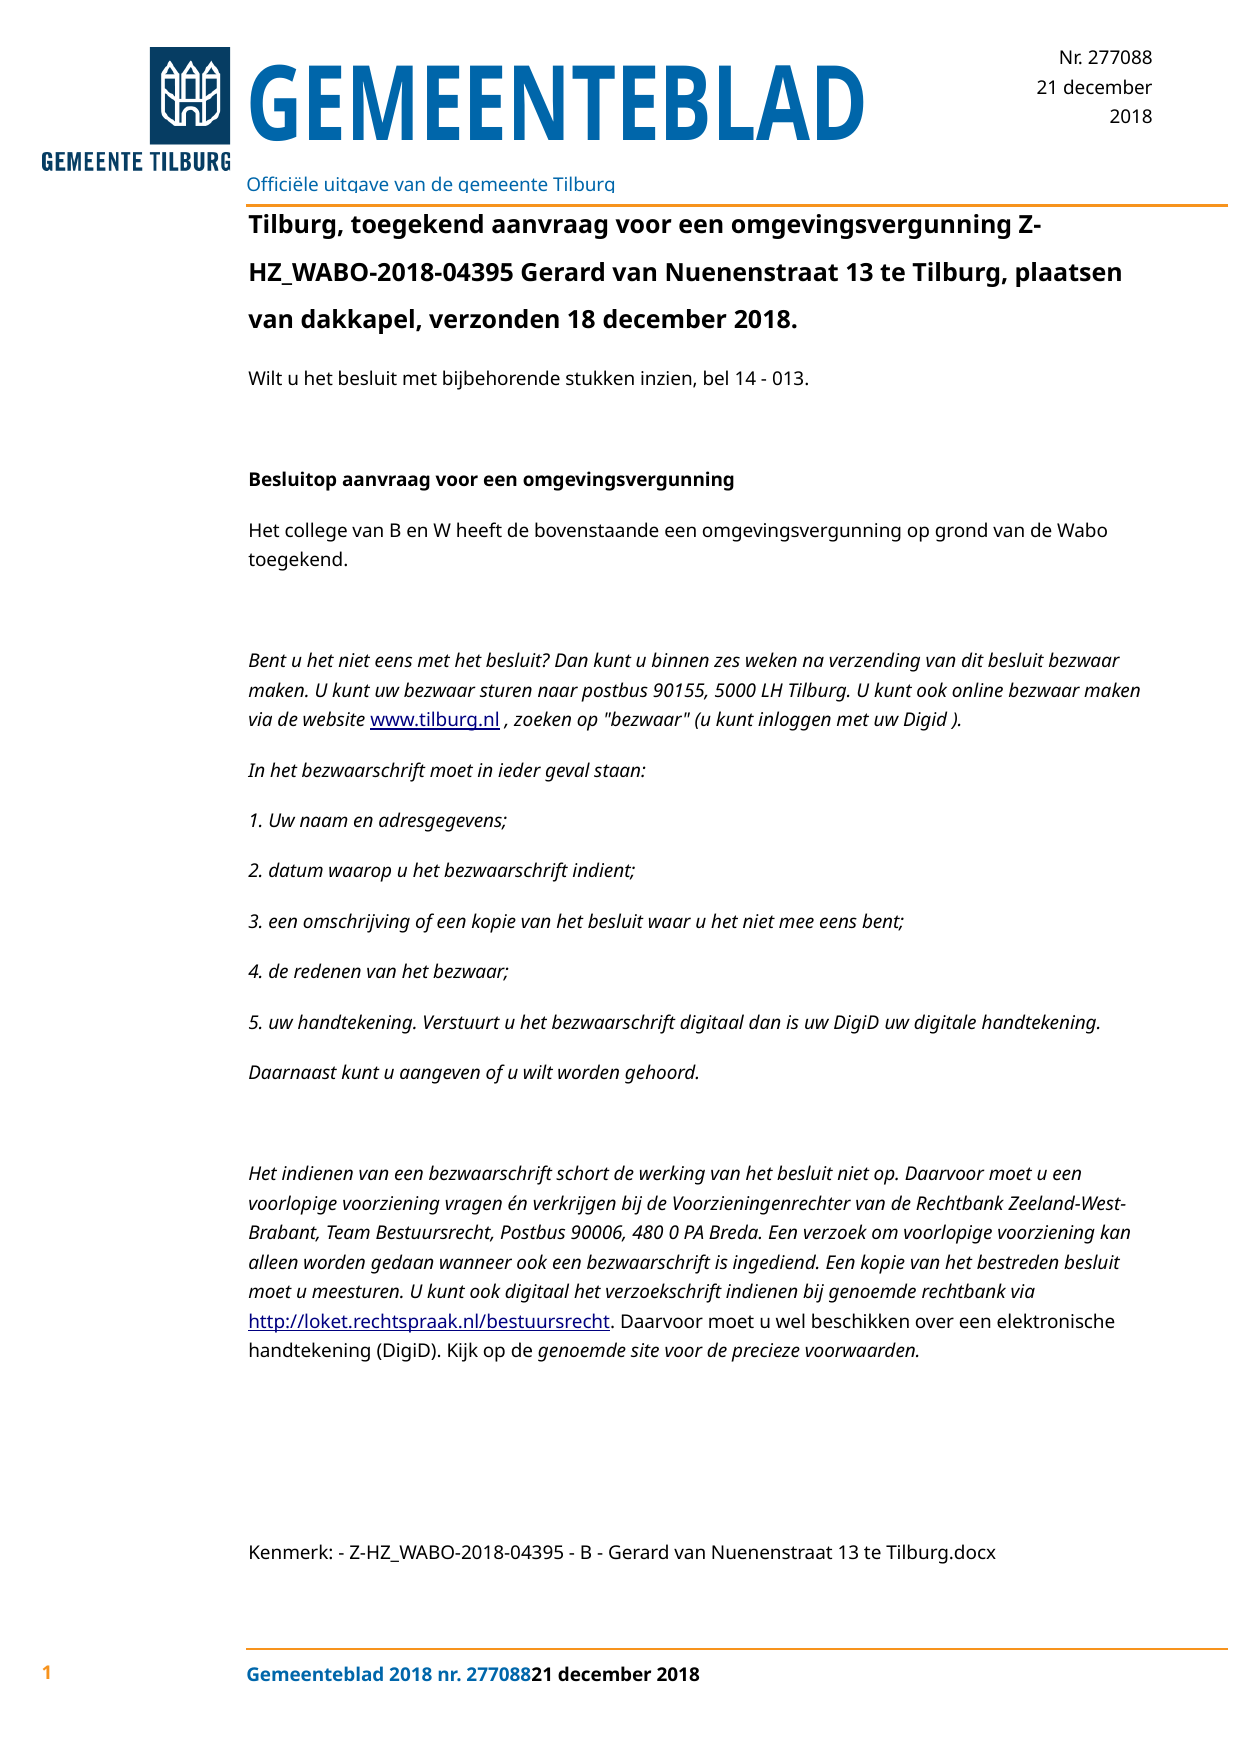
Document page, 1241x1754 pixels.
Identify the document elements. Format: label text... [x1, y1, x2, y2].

text Daarnaast kunt u aangeven of u wilt worden gehoord. [248, 1059, 1152, 1085]
text 5. uw handtekening. Verstuurt u het bezwaarschrift digitaal dan is uw DigiD uw digitale handtekening. [248, 1009, 1152, 1034]
text 4. de redenen van het bezwaar; [248, 958, 1152, 984]
text Wilt u het besluit met bijbehorende stukken inzien, bel 14 - 013. [248, 366, 1152, 391]
text Kenmerk: - Z-HZ_WABO-2018-04395 - B - Gerard van Nuenenstraat 13 te Tilburg.docx [248, 1539, 1152, 1565]
picture [41, 47, 231, 172]
text Besluitop aanvraag voor een omgevingsvergunning [248, 466, 1152, 492]
text Bent u het niet eens met het besluit? Dan kunt u binnen zes weken na verzending van dit besluit bezwaar maken. U kunt uw bezwaar sturen naar postbus 90155, 5000 LH Tilburg. U kunt ook online bezwaar maken via de website www.tilburg.nl , zoeken op "bezwaar" (u kunt inloggen met uw Digid ). [248, 647, 1152, 732]
text 1. Uw naam en adresgegevens; [248, 807, 1152, 833]
text Tilburg, toegekend aanvraag voor een omgevingsvergunning Z-HZ_WABO-2018-04395 Gerard van Nuenenstraat 13 te Tilburg, plaatsen van dakkapel, verzonden 18 december 2018. [248, 207, 1152, 336]
text In het bezwaarschrift moet in ieder geval staan: [248, 757, 1152, 782]
text 3. een omschrijving of een kopie van het besluit waar u het niet mee eens bent; [248, 908, 1152, 934]
text Het college van B en W heeft de bovenstaande een omgevingsvergunning op grond van de Wabo toegekend. [248, 517, 1152, 572]
text Het indienen van een bezwaarschrift schort de werking van het besluit niet op. Daarvoor moet u een voorlopige voorziening vragen én verkrijgen bij de Voorzieningenrechter van de Rechtbank Zeeland-West-Brabant, Team Bestuursrecht, Postbus 90006, 480 0 PA Breda. Een verzoek om voorlopige voorziening kan alleen worden gedaan wanneer ook een bezwaarschrift is ingediend. Een kopie van het bestreden besluit moet u meesturen. U kunt ook digitaal het verzoekschrift indienen bij genoemde rechtbank via http://loket.rechtspraak.nl/bestuursrecht. Daarvoor moet u wel beschikken over een elektronische handtekening (DigiD). Kijk op de genoemde site voor de precieze voorwaarden. [248, 1160, 1152, 1363]
text 2. datum waarop u het bezwaarschrift indient; [248, 858, 1152, 883]
